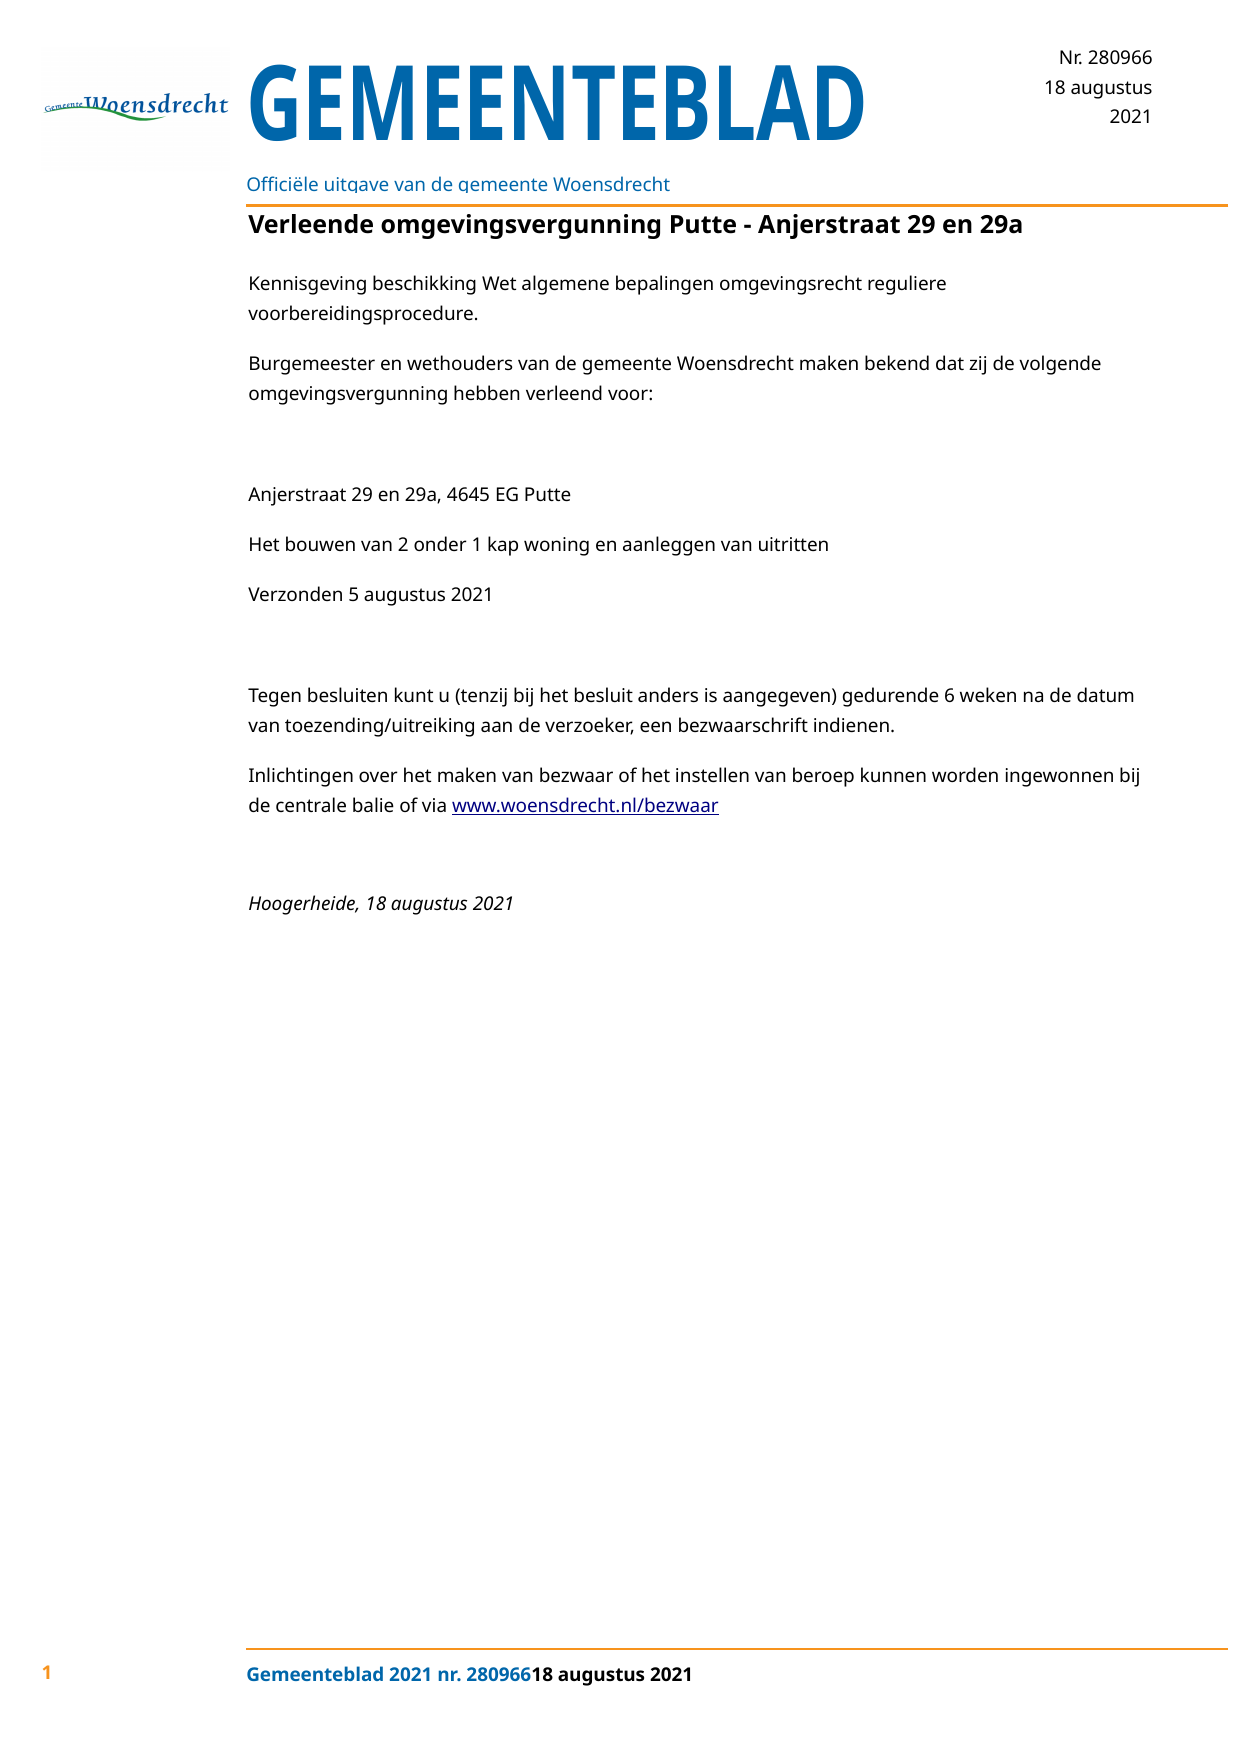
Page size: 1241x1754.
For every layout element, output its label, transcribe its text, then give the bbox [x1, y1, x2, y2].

text Tegen besluiten kunt u (tenzij bij het besluit anders is aangegeven) gedurende 6 weken na de datum van toezending/uitreiking aan de verzoeker, een bezwaarschrift indienen. [248, 682, 1152, 738]
text Verzonden 5 augustus 2021 [248, 582, 1152, 607]
text Anjerstraat 29 en 29a, 4645 EG Putte [248, 481, 1152, 506]
text Het bouwen van 2 onder 1 kap woning en aanleggen van uitritten [248, 531, 1152, 557]
text Inlichtingen over het maken van bezwaar of het instellen van beroep kunnen worden ingewonnen bij de centrale balie of via www.woensdrecht.nl/bezwaar [248, 762, 1152, 818]
text Burgemeester en wethouders van de gemeente Woensdrecht maken bekend dat zij de volgende omgevingsvergunning hebben verleend voor: [248, 350, 1152, 406]
text Hoogerheide, 18 augustus 2021 [248, 890, 1152, 916]
picture [41, 47, 231, 172]
text Verleende omgevingsvergunning Putte - Anjerstraat 29 en 29a [248, 207, 1152, 241]
text Kennisgeving beschikking Wet algemene bepalingen omgevingsrecht reguliere voorbereidingsprocedure. [248, 270, 1152, 326]
